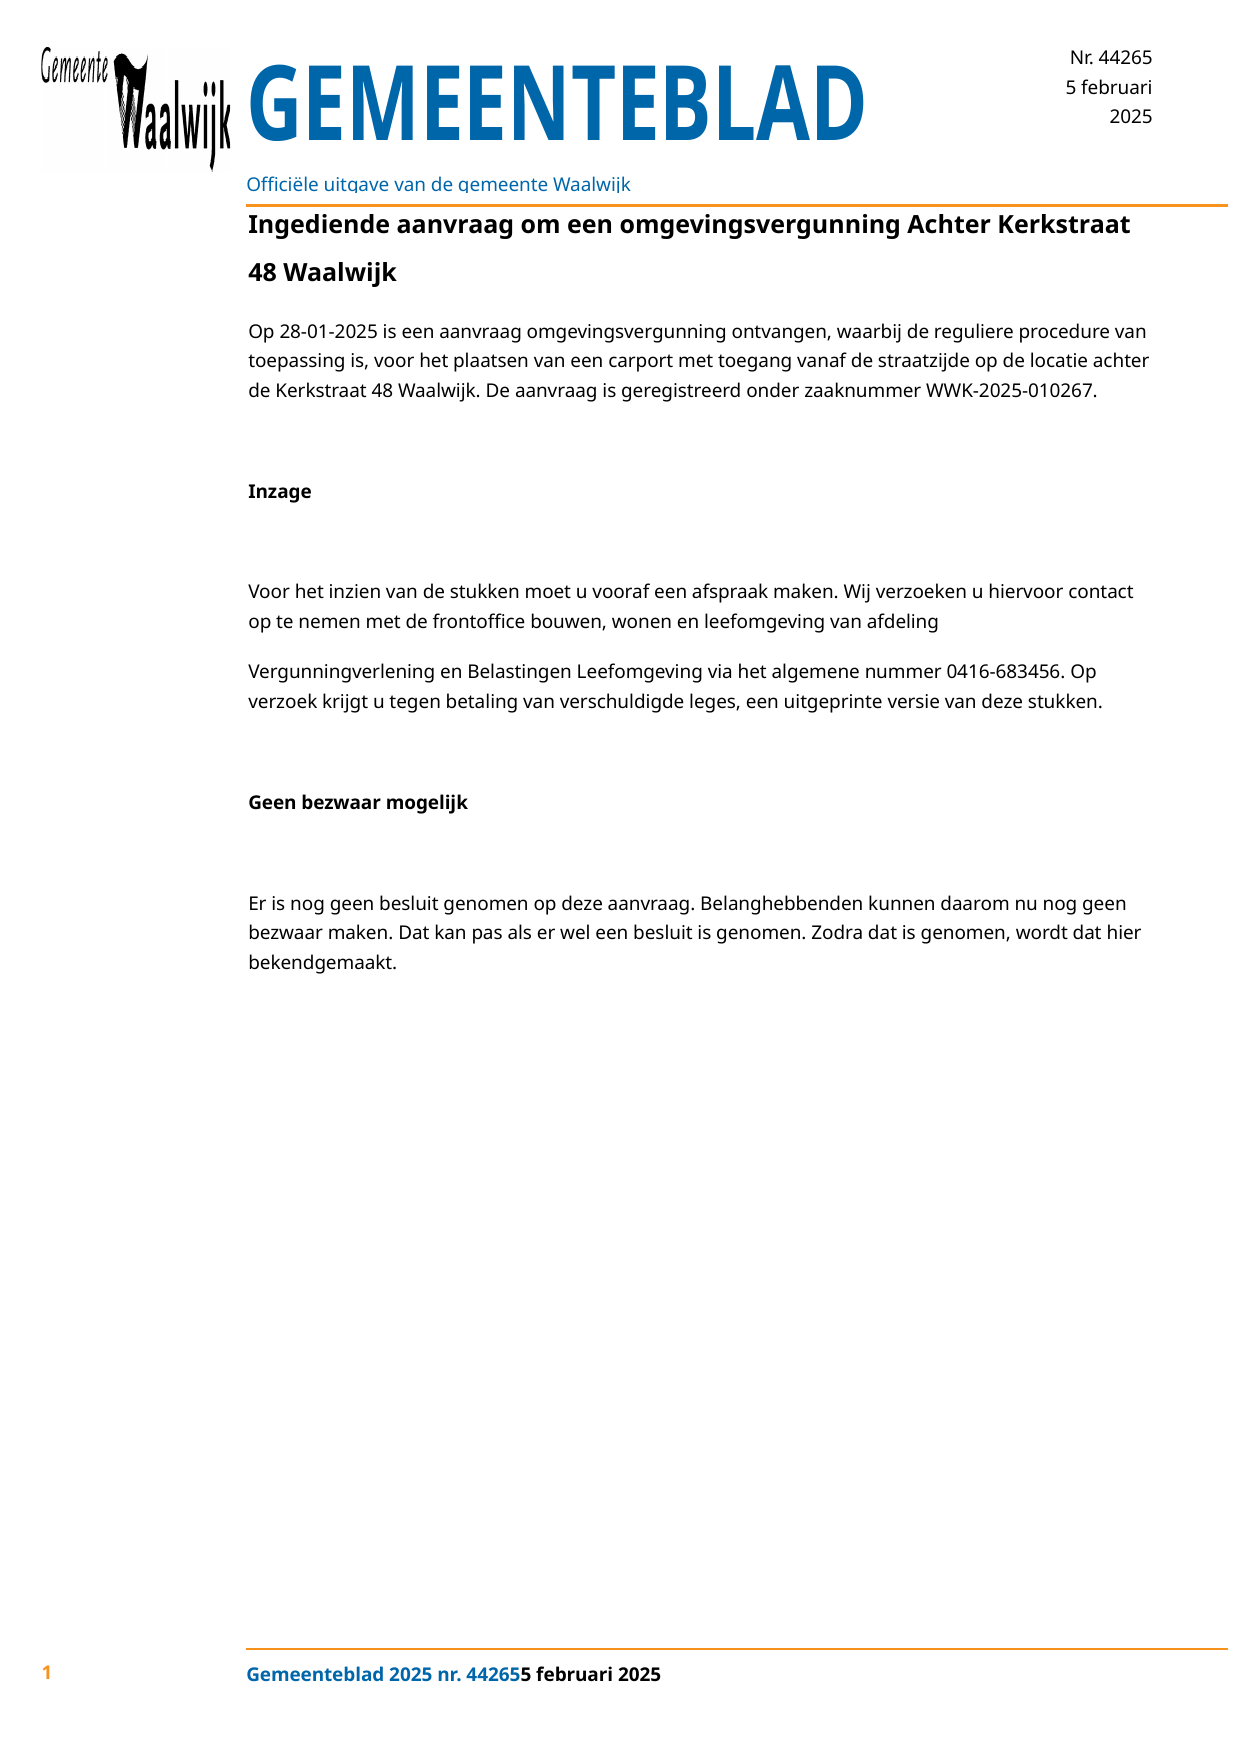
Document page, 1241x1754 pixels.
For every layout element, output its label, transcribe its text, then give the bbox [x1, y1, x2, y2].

text Geen bezwaar mogelijk [248, 789, 1152, 815]
text Voor het inzien van de stukken moet u vooraf een afspraak maken. Wij verzoeken u hiervoor contact op te nemen met de frontoffice bouwen, wonen en leefomgeving van afdeling [248, 579, 1152, 634]
text Vergunningverlening en Belastingen Leefomgeving via het algemene nummer 0416-683456. Op verzoek krijgt u tegen betaling van verschuldigde leges, een uitgeprinte versie van deze stukken. [248, 659, 1152, 714]
text Op 28-01-2025 is een aanvraag omgevingsvergunning ontvangen, waarbij de reguliere procedure van toepassing is, voor het plaatsen van een carport met toegang vanaf de straatzijde op de locatie achter de Kerkstraat 48 Waalwijk. De aanvraag is geregistreerd onder zaaknummer WWK-2025-010267. [248, 318, 1152, 403]
text Er is nog geen besluit genomen op deze aanvraag. Belanghebbenden kunnen daarom nu nog geen bezwaar maken. Dat kan pas als er wel een besluit is genomen. Zodra dat is genomen, wordt dat hier bekendgemaakt. [248, 890, 1152, 975]
picture [41, 47, 231, 172]
text Inzage [248, 478, 1152, 504]
text Ingediende aanvraag om een omgevingsvergunning Achter Kerkstraat 48 Waalwijk [248, 207, 1152, 288]
